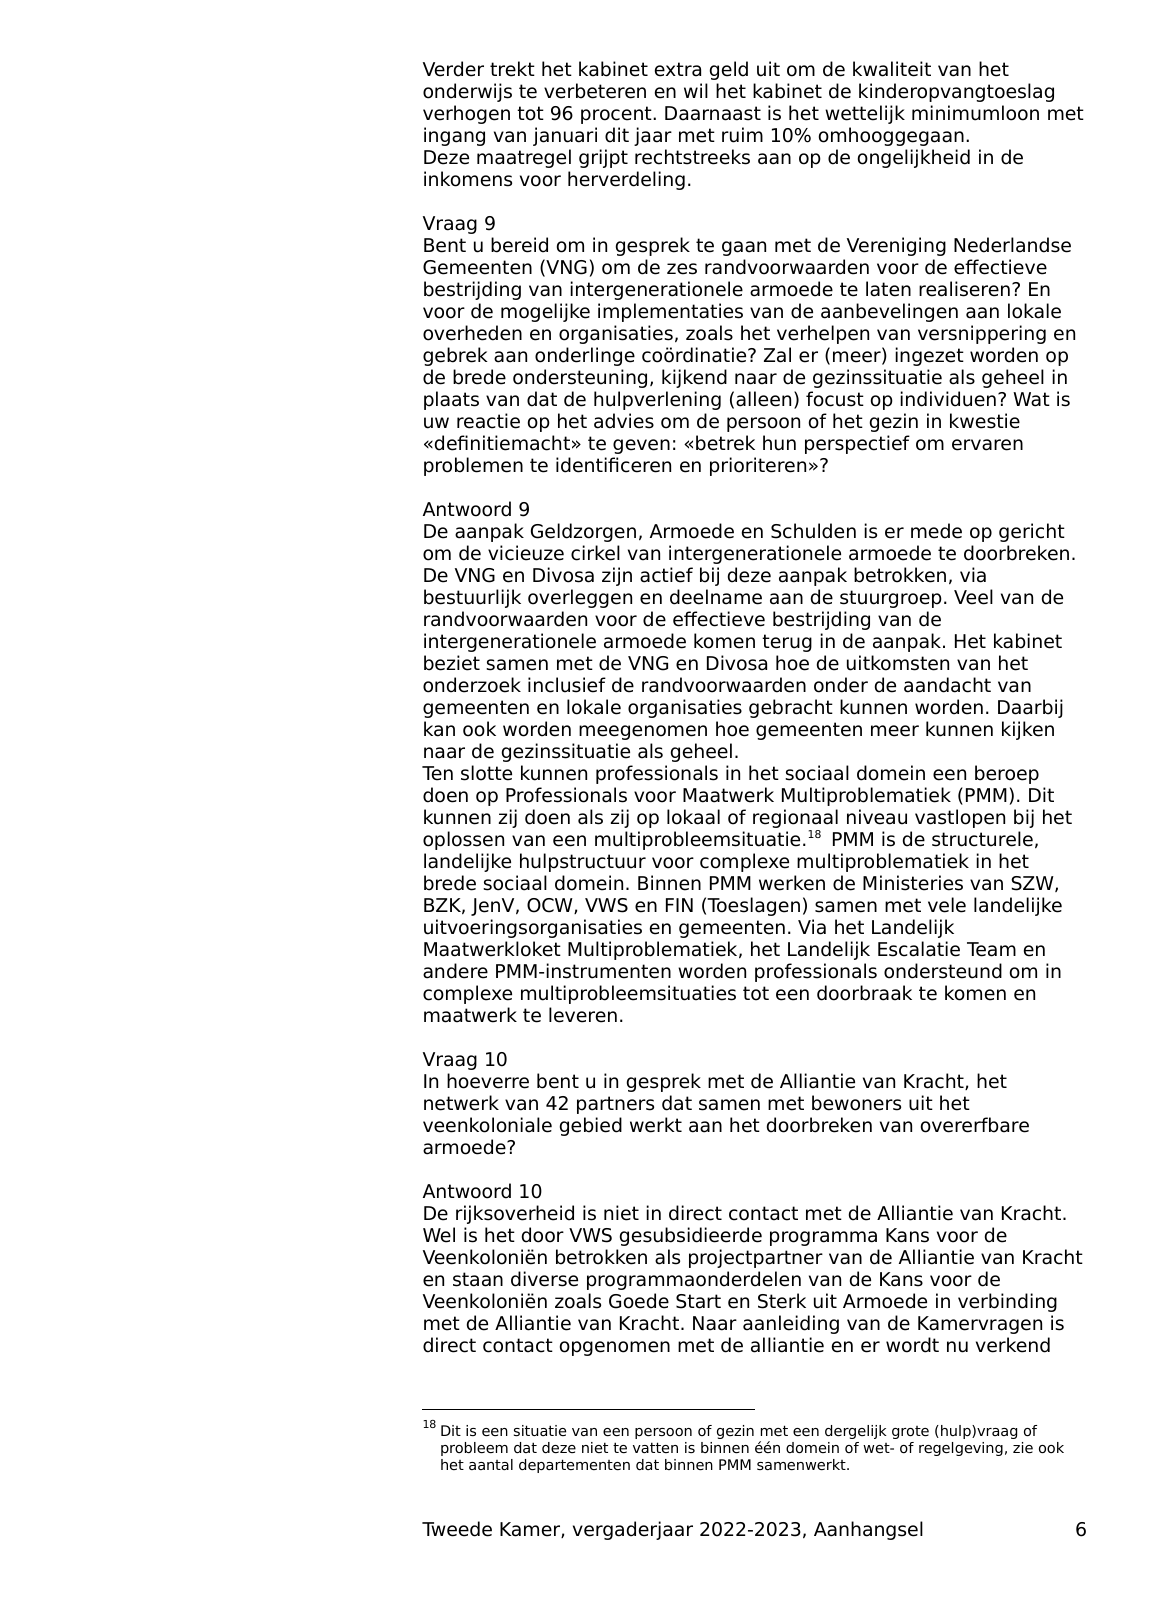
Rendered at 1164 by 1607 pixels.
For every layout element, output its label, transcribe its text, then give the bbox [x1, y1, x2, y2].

text Dit is een situatie van een persoon of gezin met een dergelijk grote (hulp)vraag of probleem dat deze niet te vatten is binnen één domein of wet- of regelgeving, zie ook het aantal departementen dat binnen PMM samenwerkt. [422, 1418, 1087, 1474]
text Verder trekt het kabinet extra geld uit om de kwaliteit van het onderwijs te verbeteren en wil het kabinet de kinderopvangtoeslag verhogen tot 96 procent. Daarnaast is het wettelijk minimumloon met ingang van januari dit jaar met ruim 10% omhooggegaan. [422, 59, 1087, 147]
text Bent u bereid om in gesprek te gaan met de Vereniging Nederlandse Gemeenten (VNG) om de zes randvoorwaarden voor de effectieve bestrijding van intergenerationele armoede te laten realiseren? En voor de mogelijke implementaties van de aanbevelingen aan lokale overheden en organisaties, zoals het verhelpen van versnippering en gebrek aan onderlinge coördinatie? Zal er (meer) ingezet worden op de brede ondersteuning, kijkend naar de gezinssituatie als geheel in plaats van dat de hulpverlening (alleen) focust op individuen? Wat is uw reactie op het advies om de persoon of het gezin in kwestie «definitiemacht» te geven: «betrek hun perspectief om ervaren problemen te identificeren en prioriteren»? [422, 235, 1087, 477]
text In hoeverre bent u in gesprek met de Alliantie van Kracht, het netwerk van 42 partners dat samen met bewoners uit het veenkoloniale gebied werkt aan het doorbreken van overerfbare armoede? [422, 1071, 1087, 1159]
text Vraag 9 [422, 213, 1087, 235]
text Antwoord 10 [422, 1181, 1087, 1203]
text Deze maatregel grijpt rechtstreeks aan op de ongelijkheid in de inkomens voor herverdeling. [422, 147, 1087, 191]
text Ten slotte kunnen professionals in het sociaal domein een beroep doen op Professionals voor Maatwerk Multiproblematiek (PMM). Dit kunnen zij doen als zij op lokaal of regionaal niveau vastlopen bij het oplossen van een multiprobleemsituatie. PMM is de structurele, landelijke hulpstructuur voor complexe multiproblematiek in het brede sociaal domein. Binnen PMM werken de Ministeries van SZW, BZK, JenV, OCW, VWS en FIN (Toeslagen) samen met vele landelijke uitvoeringsorganisaties en gemeenten. Via het Landelijk Maatwerkloket Multiproblematiek, het Landelijk Escalatie Team en andere PMM-instrumenten worden professionals ondersteund om in complexe multiprobleemsituaties tot een doorbraak te komen en maatwerk te leveren. [422, 763, 1087, 1027]
text De rijksoverheid is niet in direct contact met de Alliantie van Kracht. Wel is het door VWS gesubsidieerde programma Kans voor de Veenkoloniën betrokken als projectpartner van de Alliantie van Kracht en staan diverse programmaonderdelen van de Kans voor de Veenkoloniën zoals Goede Start en Sterk uit Armoede in verbinding met de Alliantie van Kracht. Naar aanleiding van de Kamervragen is direct contact opgenomen met de alliantie en er wordt nu verkend [422, 1203, 1087, 1357]
text De aanpak Geldzorgen, Armoede en Schulden is er mede op gericht om de vicieuze cirkel van intergenerationele armoede te doorbreken. De VNG en Divosa zijn actief bij deze aanpak betrokken, via bestuurlijk overleggen en deelname aan de stuurgroep. Veel van de randvoorwaarden voor de effectieve bestrijding van de intergenerationele armoede komen terug in de aanpak. Het kabinet beziet samen met de VNG en Divosa hoe de uitkomsten van het onderzoek inclusief de randvoorwaarden onder de aandacht van gemeenten en lokale organisaties gebracht kunnen worden. Daarbij kan ook worden meegenomen hoe gemeenten meer kunnen kijken naar de gezinssituatie als geheel. [422, 521, 1087, 763]
text Vraag 10 [422, 1049, 1087, 1071]
text Antwoord 9 [422, 499, 1087, 521]
